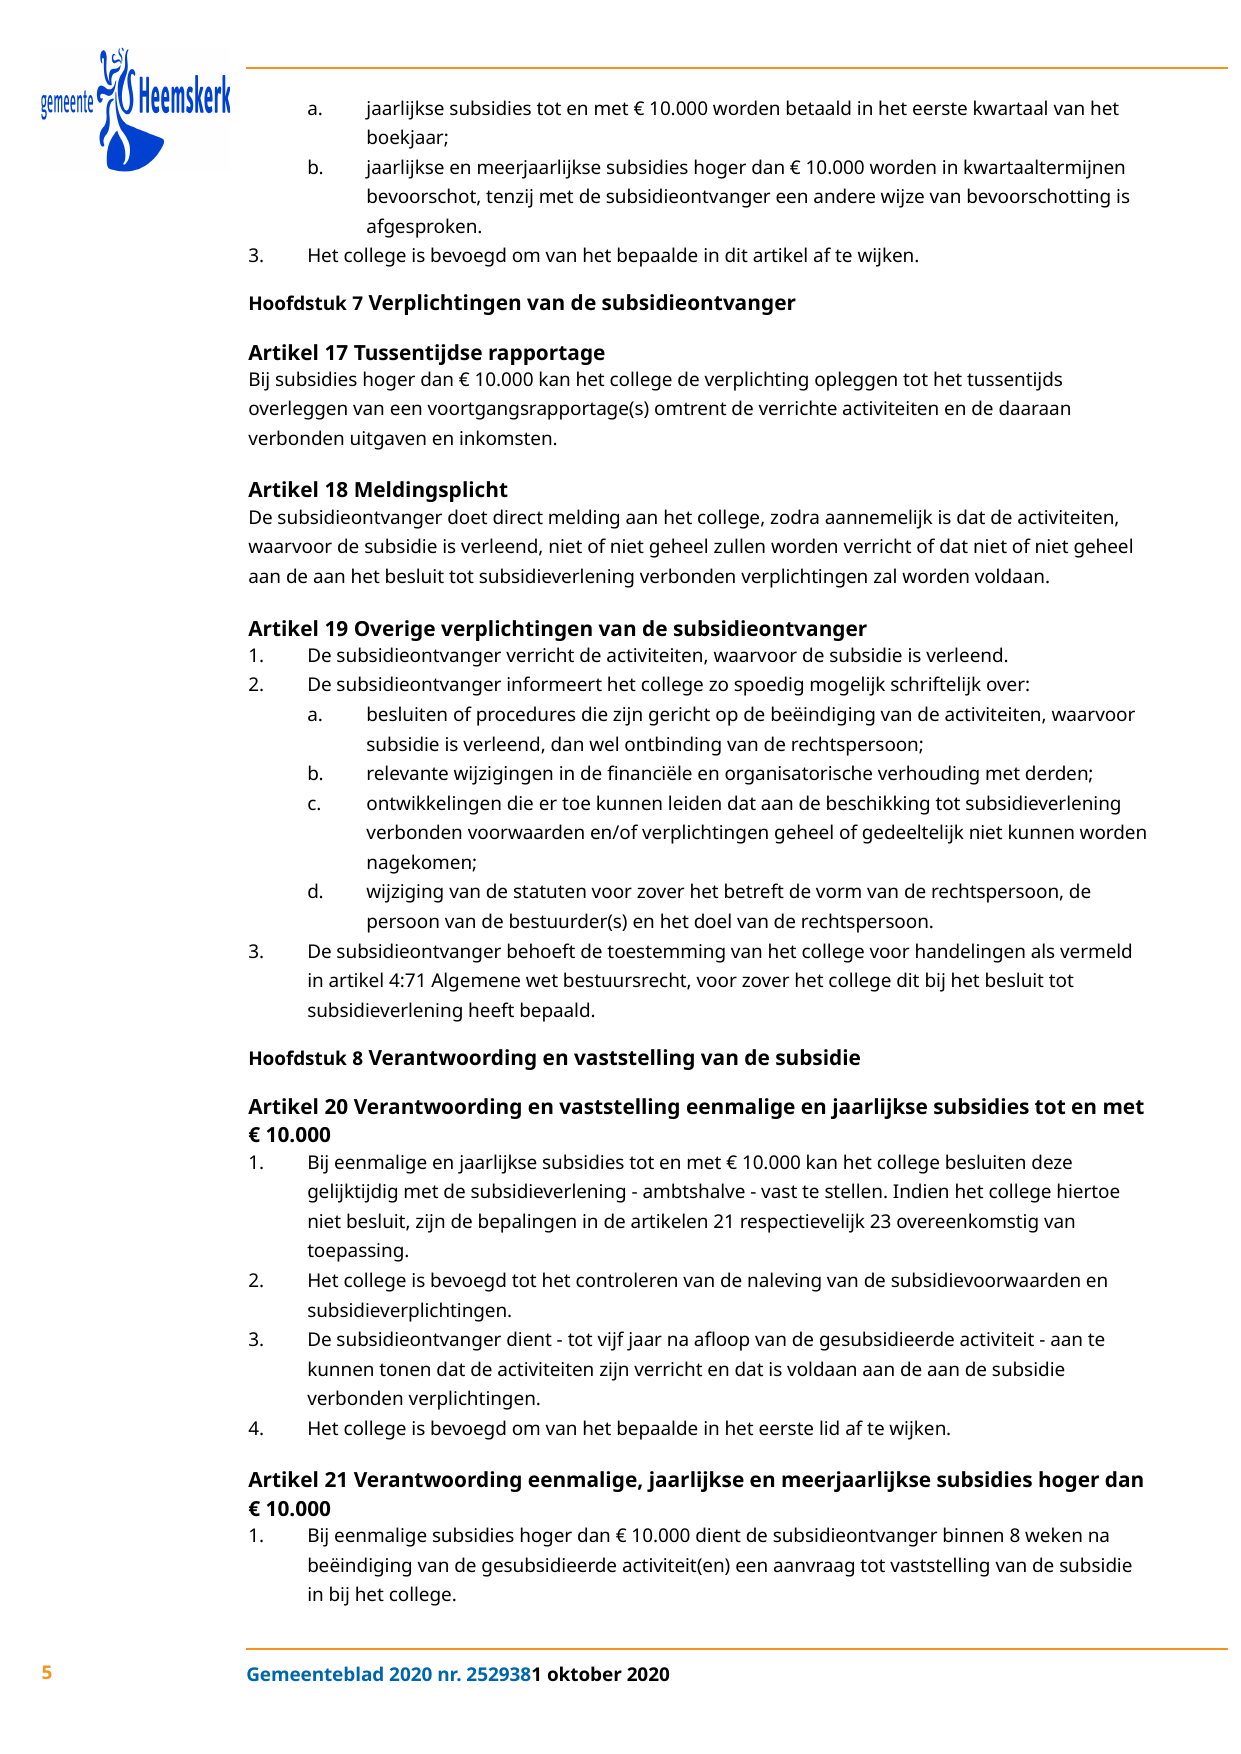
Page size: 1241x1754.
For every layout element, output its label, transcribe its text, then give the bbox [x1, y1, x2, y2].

list ontwikkelingen die er toe kunnen leiden dat aan de beschikking tot subsidieverlening verbonden voorwaarden en/of verplichtingen geheel of gedeeltelijk niet kunnen worden nagekomen; [307, 790, 1152, 875]
list Het college is bevoegd om van het bepaalde in het eerste lid af te wijken. [248, 1415, 1152, 1441]
list Het college is bevoegd tot het controleren van de naleving van de subsidievoorwaarden en subsidieverplichtingen. [248, 1267, 1152, 1322]
text Artikel 20 Verantwoording en vaststelling eenmalige en jaarlijkse subsidies tot en met € 10.000 [248, 1092, 1152, 1149]
list besluiten of procedures die zijn gericht op de beëindiging van de activiteiten, waarvoor subsidie is verleend, dan wel ontbinding van de rechtspersoon; [307, 701, 1152, 757]
text Artikel 17 Tussentijdse rapportage [248, 338, 1152, 366]
text Artikel 18 Meldingsplicht [248, 476, 1152, 504]
text Bij subsidies hoger dan € 10.000 kan het college de verplichting opleggen tot het tussentijds overleggen van een voortgangsrapportage(s) omtrent de verrichte activiteiten en de daaraan verbonden uitgaven en inkomsten. [248, 366, 1152, 451]
text Hoofdstuk 7 Verplichtingen van de subsidieontvanger [248, 288, 1152, 317]
list De subsidieontvanger behoeft de toestemming van het college voor handelingen als vermeld in artikel 4:71 Algemene wet bestuursrecht, voor zover het college dit bij het besluit tot subsidieverlening heeft bepaald. [248, 938, 1152, 1023]
list Bij eenmalige subsidies hoger dan € 10.000 dient de subsidieontvanger binnen 8 weken na beëindiging van de gesubsidieerde activiteit(en) een aanvraag tot vaststelling van de subsidie in bij het college. [248, 1522, 1152, 1607]
list De subsidieontvanger verricht de activiteiten, waarvoor de subsidie is verleend. [248, 642, 1152, 668]
text Hoofdstuk 8 Verantwoording en vaststelling van de subsidie [248, 1043, 1152, 1071]
list Bij eenmalige en jaarlijkse subsidies tot en met € 10.000 kan het college besluiten deze gelijktijdig met de subsidieverlening - ambtshalve - vast te stellen. Indien het college hiertoe niet besluit, zijn de bepalingen in de artikelen 21 respectievelijk 23 overeenkomstig van toepassing. [248, 1149, 1152, 1263]
list relevante wijzigingen in de financiële en organisatorische verhouding met derden; [307, 760, 1152, 786]
text Artikel 19 Overige verplichtingen van de subsidieontvanger [248, 614, 1152, 642]
picture [41, 47, 231, 172]
list De subsidieontvanger dient - tot vijf jaar na afloop van de gesubsidieerde activiteit - aan te kunnen tonen dat de activiteiten zijn verricht en dat is voldaan aan de aan de subsidie verbonden verplichtingen. [248, 1326, 1152, 1411]
list De subsidieontvanger informeert het college zo spoedig mogelijk schriftelijk over: [248, 672, 1152, 697]
list jaarlijkse en meerjaarlijkse subsidies hoger dan € 10.000 worden in kwartaaltermijnen bevoorschot, tenzij met de subsidieontvanger een andere wijze van bevoorschotting is afgesproken. [307, 154, 1152, 239]
list Het college is bevoegd om van het bepaalde in dit artikel af te wijken. [248, 243, 1152, 268]
list wijziging van de statuten voor zover het betreft de vorm van de rechtspersoon, de persoon van de bestuurder(s) en het doel van de rechtspersoon. [307, 879, 1152, 934]
list jaarlijkse subsidies tot en met € 10.000 worden betaald in het eerste kwartaal van het boekjaar; [307, 95, 1152, 150]
text De subsidieontvanger doet direct melding aan het college, zodra aannemelijk is dat de activiteiten, waarvoor de subsidie is verleend, niet of niet geheel zullen worden verricht of dat niet of niet geheel aan de aan het besluit tot subsidieverlening verbonden verplichtingen zal worden voldaan. [248, 504, 1152, 589]
text Artikel 21 Verantwoording eenmalige, jaarlijkse en meerjaarlijkse subsidies hoger dan € 10.000 [248, 1466, 1152, 1522]
